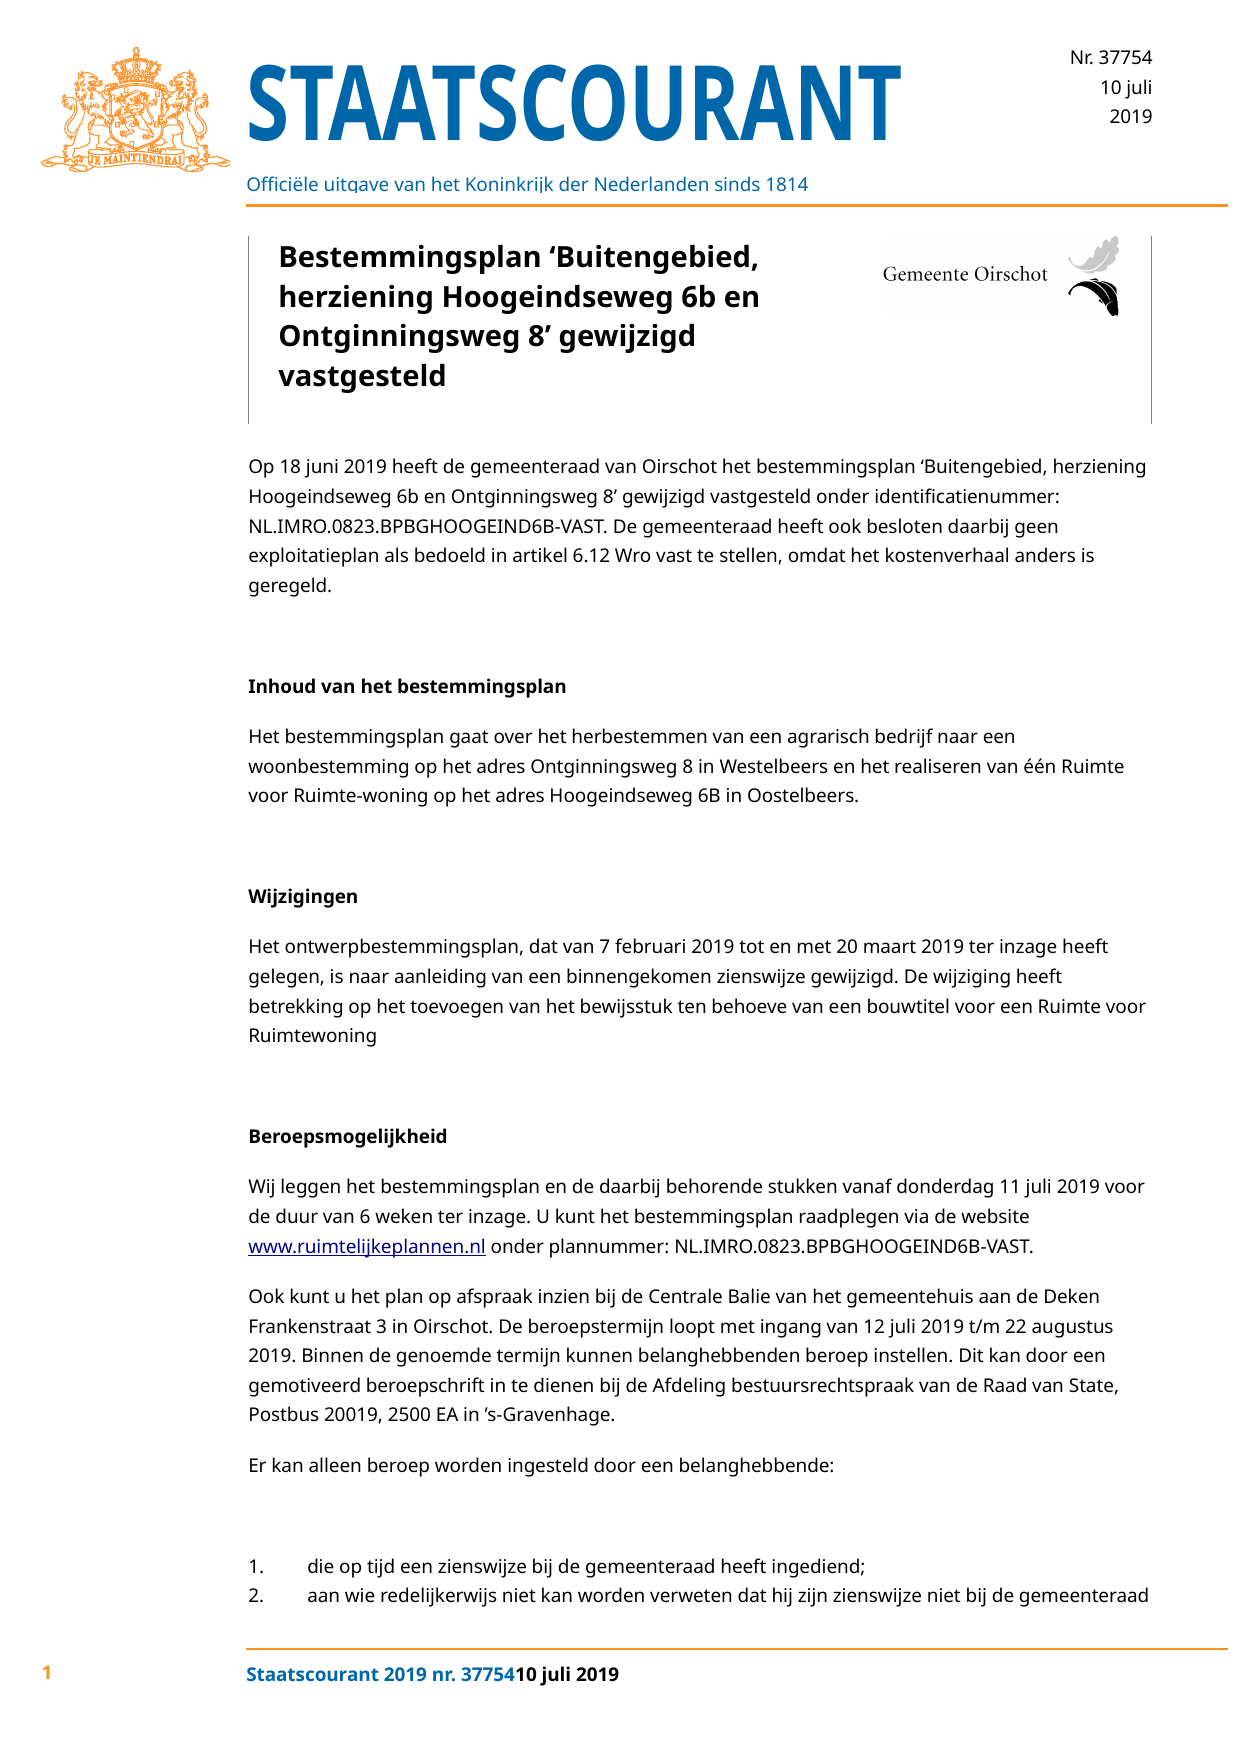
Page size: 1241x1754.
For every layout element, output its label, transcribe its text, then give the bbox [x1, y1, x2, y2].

text Op 18 juni 2019 heeft de gemeenteraad van Oirschot het bestemmingsplan ‘Buitengebied, herziening Hoogeindseweg 6b en Ontginningsweg 8’ gewijzigd vastgesteld onder identificatienummer: NL.IMRO.0823.BPBGHOOGEIND6B-VAST. De gemeenteraad heeft ook besloten daarbij geen exploitatieplan als bedoeld in artikel 6.12 Wro vast te stellen, omdat het kostenverhaal anders is geregeld. [248, 454, 1152, 598]
picture [41, 47, 231, 172]
text Ook kunt u het plan op afspraak inzien bij de Centrale Balie van het gemeentehuis aan de Deken Frankenstraat 3 in Oirschot. De beroepstermijn loopt met ingang van 12 juli 2019 t/m 22 augustus 2019. Binnen de genoemde termijn kunnen belanghebbenden beroep instellen. Dit kan door een gemotiveerd beroepschrift in te dienen bij de Afdeling bestuursrechtspraak van de Raad van State, Postbus 20019, 2500 EA in ’s-Gravenhage. [248, 1283, 1152, 1427]
text Wij leggen het bestemmingsplan en de daarbij behorende stukken vanaf donderdag 11 juli 2019 voor de duur van 6 weken ter inzage. U kunt het bestemmingsplan raadplegen via de website www.ruimtelijkeplannen.nl onder plannummer: NL.IMRO.0823.BPBGHOOGEIND6B-VAST. [248, 1174, 1152, 1258]
list die op tijd een zienswijze bij de gemeenteraad heeft ingediend; [248, 1553, 1152, 1578]
table_header [850, 236, 1151, 424]
table_header Bestemmingsplan ‘Buitengebied, herziening Hoogeindseweg 6b en Ontginningsweg 8’ gewijzigd vastgesteld [249, 236, 850, 424]
picture [882, 236, 1119, 316]
text Beroepsmogelijkheid [248, 1123, 1152, 1149]
list aan wie redelijkerwijs niet kan worden verweten dat hij zijn zienswijze niet bij de gemeenteraad [248, 1582, 1152, 1608]
text Het ontwerpbestemmingsplan, dat van 7 februari 2019 tot en met 20 maart 2019 ter inzage heeft gelegen, is naar aanleiding van een binnengekomen zienswijze gewijzigd. De wijziging heeft betrekking op het toevoegen van het bewijsstuk ten behoeve van een bouwtitel voor een Ruimte voor Ruimtewoning [248, 934, 1152, 1048]
text Het bestemmingsplan gaat over het herbestemmen van een agrarisch bedrijf naar een woonbestemming op het adres Ontginningsweg 8 in Westelbeers en het realiseren van één Ruimte voor Ruimte-woning op het adres Hoogeindseweg 6B in Oostelbeers. [248, 723, 1152, 808]
text Er kan alleen beroep worden ingesteld door een belanghebbende: [248, 1452, 1152, 1478]
text Wijzigingen [248, 883, 1152, 909]
text Inhoud van het bestemmingsplan [248, 673, 1152, 698]
